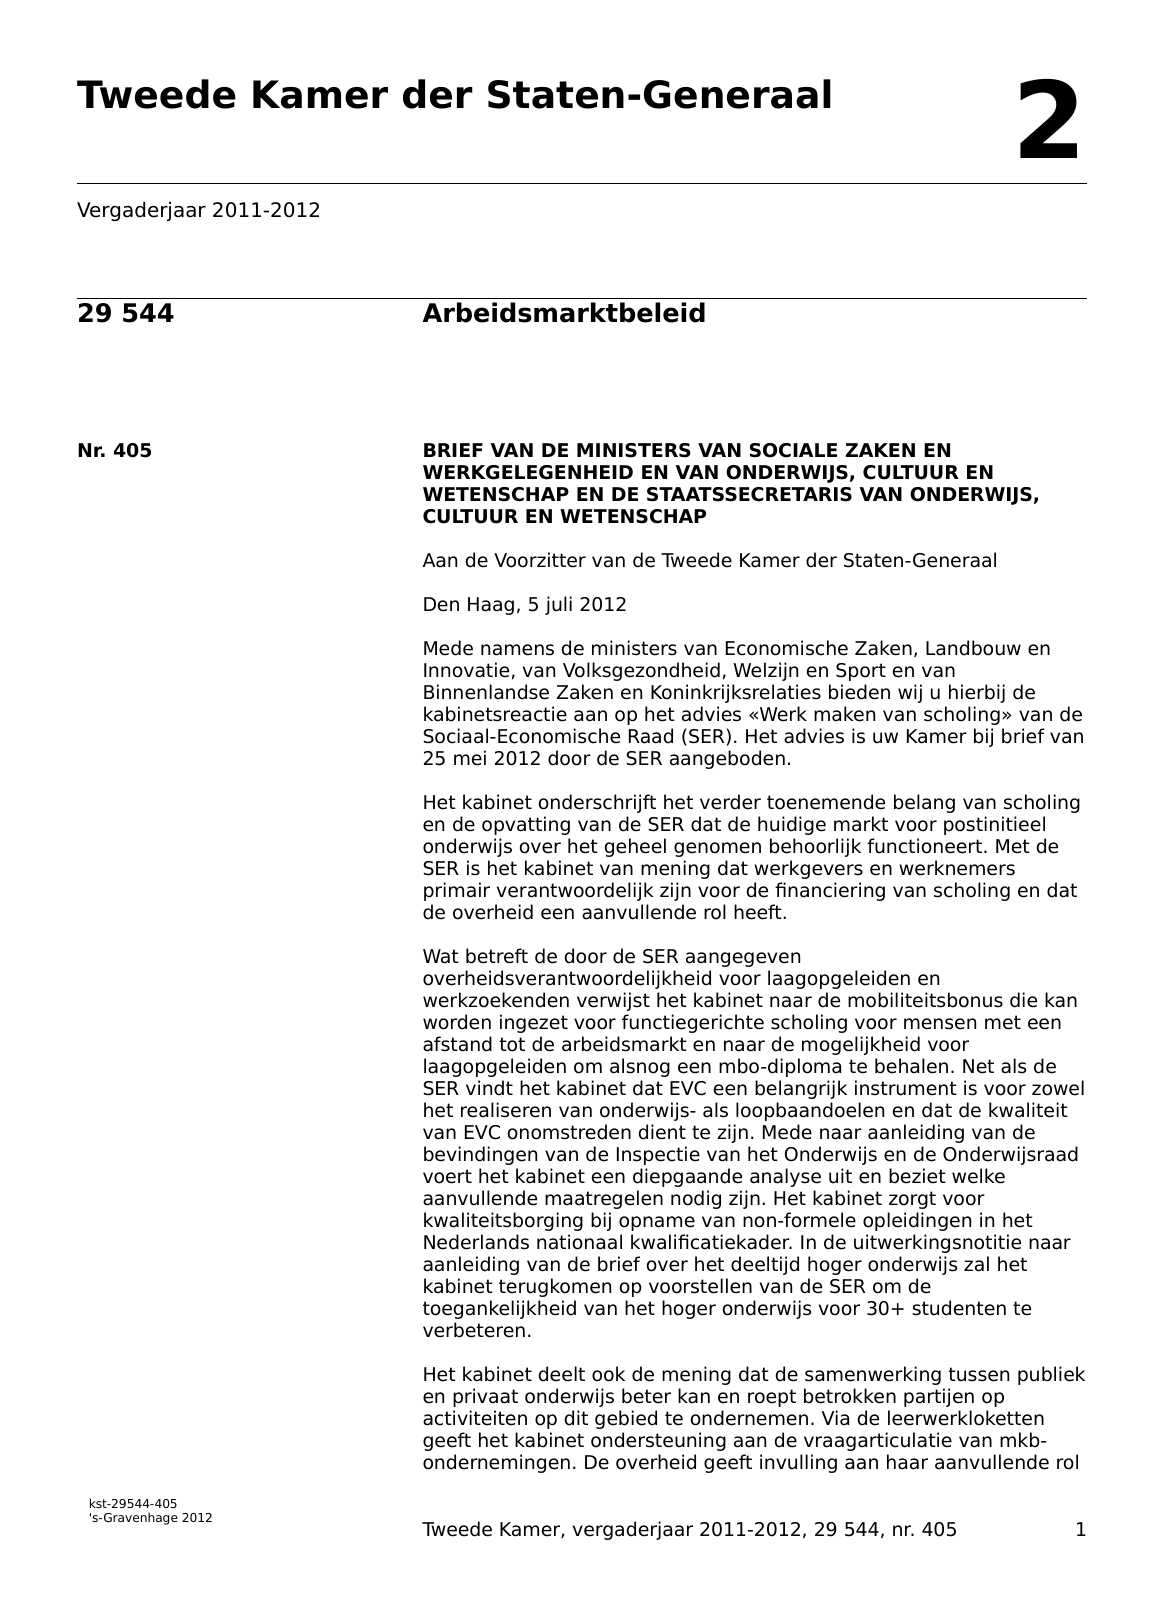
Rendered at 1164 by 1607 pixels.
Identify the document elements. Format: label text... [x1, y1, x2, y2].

table_header Tweede Kamer der Staten-Generaal [77, 59, 886, 183]
text Het kabinet onderschrijft het verder toenemende belang van scholing en de opvatting van de SER dat de huidige markt voor postinitieel onderwijs over het geheel genomen behoorlijk functioneert. Met de SER is het kabinet van mening dat werkgevers en werknemers primair verantwoordelijk zijn voor de financiering van scholing en dat de overheid een aanvullende rol heeft. [422, 792, 1087, 924]
text Aan de Voorzitter van de Tweede Kamer der Staten-Generaal [422, 550, 1087, 572]
table_cell Vergaderjaar 2011-2012 [77, 184, 1087, 298]
subtitle Nr. 405 BRIEF VAN DE MINISTERS VAN SOCIALE ZAKEN EN WERKGELEGENHEID EN VAN ONDERWIJS, CULTUUR EN WETENSCHAP EN DE STAATSSECRETARIS VAN ONDERWIJS, CULTUUR EN WETENSCHAP [77, 440, 1087, 528]
text Mede namens de ministers van Economische Zaken, Landbouw en Innovatie, van Volksgezondheid, Welzijn en Sport en van Binnenlandse Zaken en Koninkrijksrelaties bieden wij u hierbij de kabinetsreactie aan op het advies «Werk maken van scholing» van de Sociaal-Economische Raad (SER). Het advies is uw Kamer bij brief van 25 mei 2012 door de SER aangeboden. [422, 638, 1087, 770]
table_header 2 [886, 59, 1087, 183]
text Wat betreft de door de SER aangegeven overheidsverantwoordelijkheid voor laagopgeleiden en werkzoekenden verwijst het kabinet naar de mobiliteitsbonus die kan worden ingezet voor functiegerichte scholing voor mensen met een afstand tot de arbeidsmarkt en naar de mogelijkheid voor laagopgeleiden om alsnog een mbo-diploma te behalen. Net als de SER vindt het kabinet dat EVC een belangrijk instrument is voor zowel het realiseren van onderwijs- als loopbaandoelen en dat de kwaliteit van EVC onomstreden dient te zijn. Mede naar aanleiding van de bevindingen van de Inspectie van het Onderwijs en de Onderwijsraad voert het kabinet een diepgaande analyse uit en beziet welke aanvullende maatregelen nodig zijn. Het kabinet zorgt voor kwaliteitsborging bij opname van non-formele opleidingen in het Nederlands nationaal kwalificatiekader. In de uitwerkingsnotitie naar aanleiding van de brief over het deeltijd hoger onderwijs zal het kabinet terugkomen op voorstellen van de SER om de toegankelijkheid van het hoger onderwijs voor 30+ studenten te verbeteren. [422, 946, 1087, 1342]
subtitle 29 544 Arbeidsmarktbeleid [77, 299, 1087, 329]
text Den Haag, 5 juli 2012 [422, 594, 1087, 616]
text Het kabinet deelt ook de mening dat de samenwerking tussen publiek en privaat onderwijs beter kan en roept betrokken partijen op activiteiten op dit gebied te ondernemen. Via de leerwerkloketten geeft het kabinet ondersteuning aan de vraagarticulatie van mkb-ondernemingen. De overheid geeft invulling aan haar aanvullende rol [422, 1364, 1087, 1474]
text kst-29544-405 [88, 1497, 323, 1511]
text 's-Gravenhage 2012 [88, 1511, 323, 1525]
